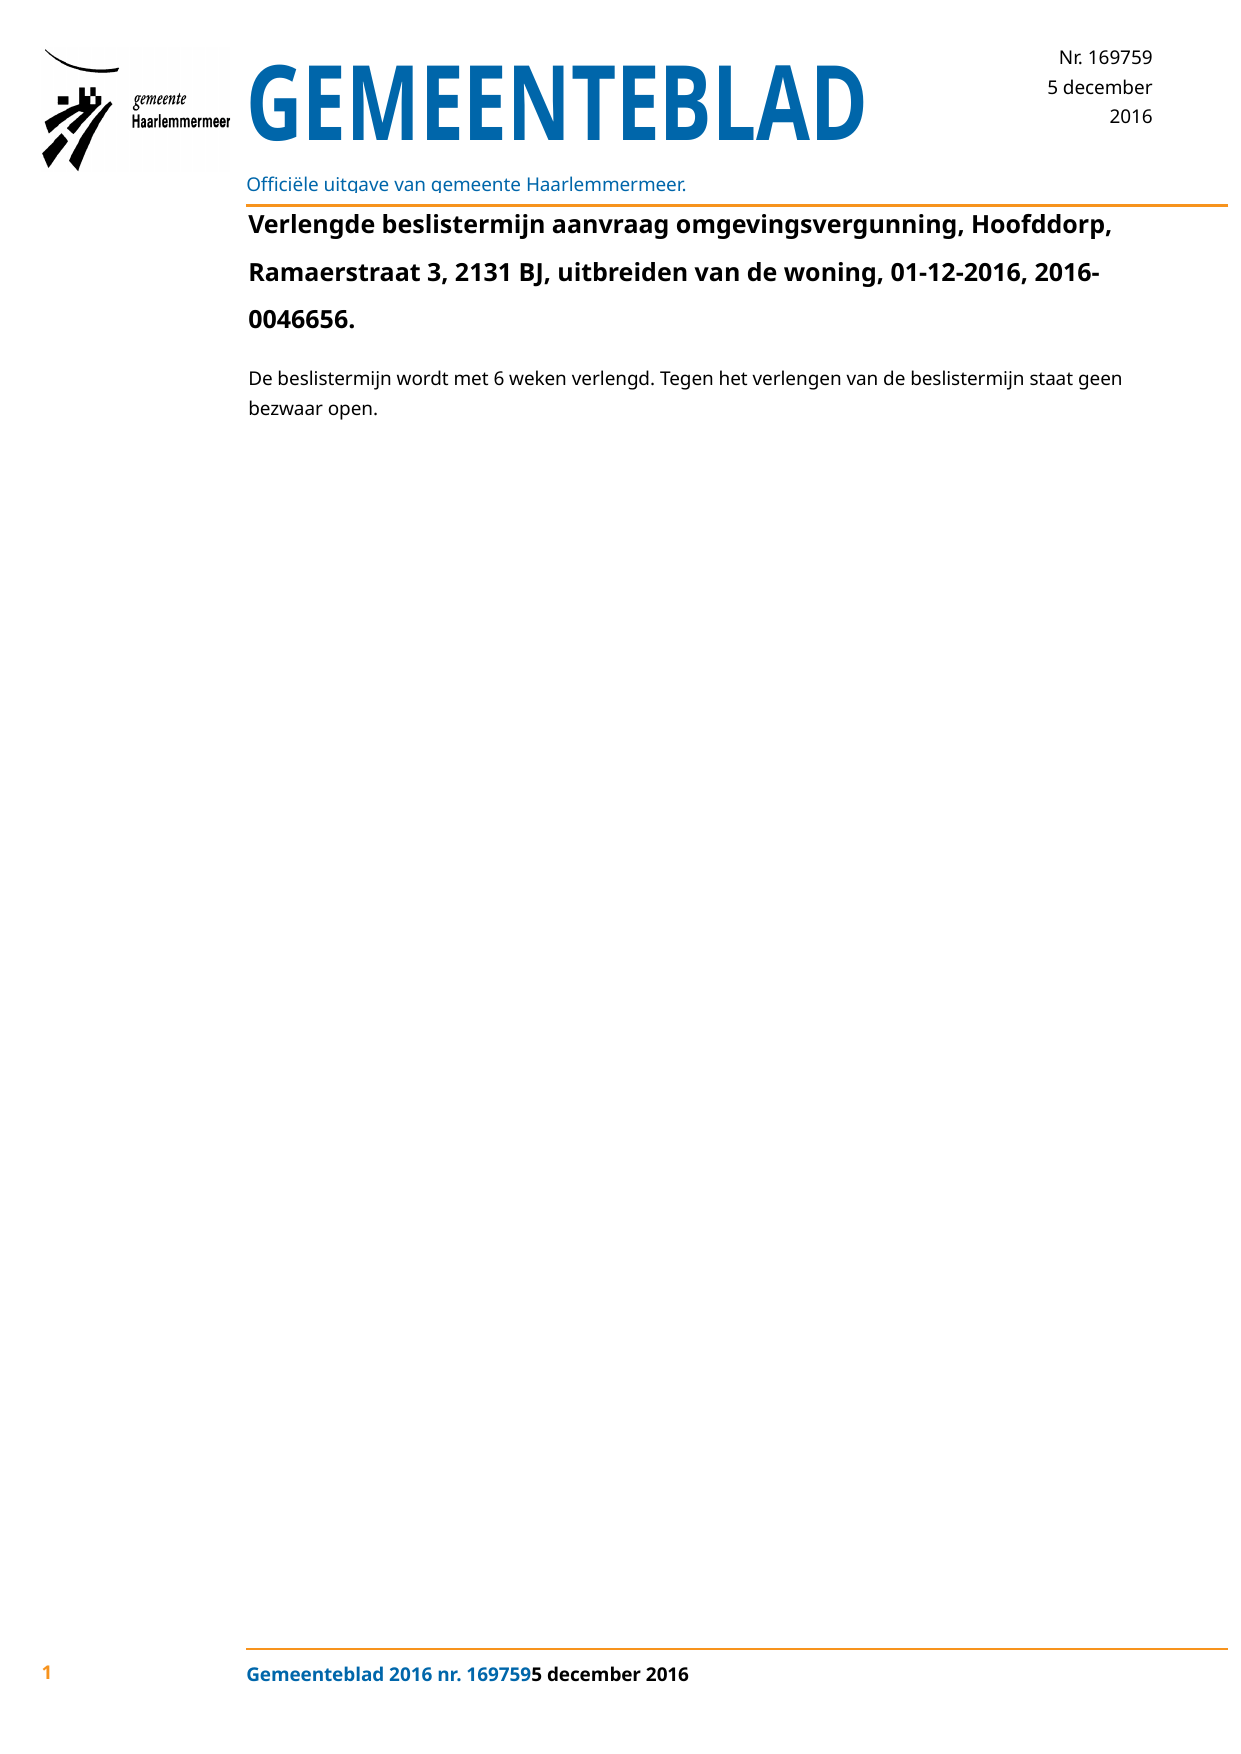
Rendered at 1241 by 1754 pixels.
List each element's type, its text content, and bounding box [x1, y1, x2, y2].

text De beslistermijn wordt met 6 weken verlengd. Tegen het verlengen van de beslistermijn staat geen bezwaar open. [248, 366, 1152, 421]
text Verlengde beslistermijn aanvraag omgevingsvergunning, Hoofddorp, Ramaerstraat 3, 2131 BJ, uitbreiden van de woning, 01-12-2016, 2016-0046656. [248, 207, 1152, 336]
picture [41, 47, 231, 172]
